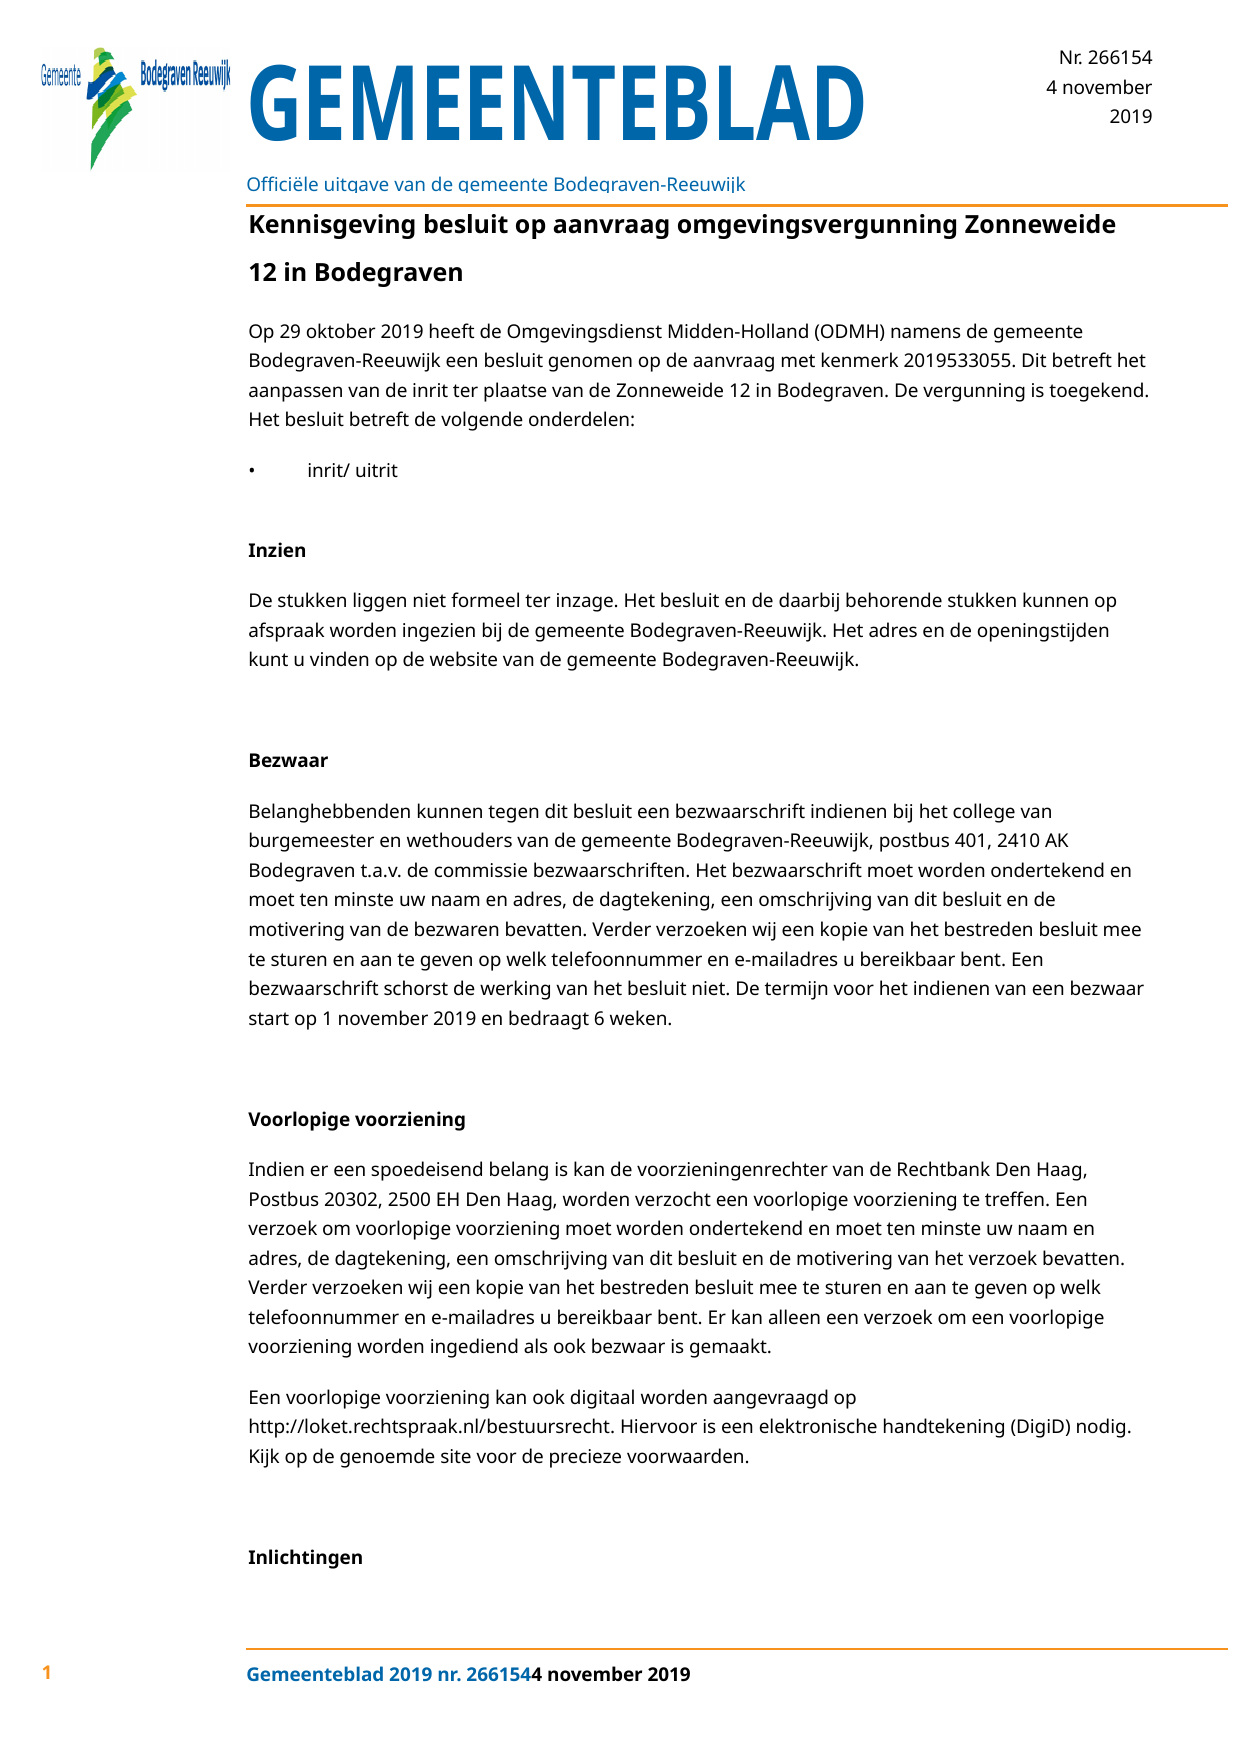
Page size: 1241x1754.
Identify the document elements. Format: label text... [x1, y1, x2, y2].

list inrit/ uitrit [248, 457, 1152, 483]
text Een voorlopige voorziening kan ook digitaal worden aangevraagd op http://loket.rechtspraak.nl/bestuursrecht. Hiervoor is een elektronische handtekening (DigiD) nodig. Kijk op de genoemde site voor de precieze voorwaarden. [248, 1384, 1152, 1469]
text Indien er een spoedeisend belang is kan de voorzieningenrechter van de Rechtbank Den Haag, Postbus 20302, 2500 EH Den Haag, worden verzocht een voorlopige voorziening te treffen. Een verzoek om voorlopige voorziening moet worden ondertekend en moet ten minste uw naam en adres, de dagtekening, een omschrijving van dit besluit en de motivering van het verzoek bevatten. Verder verzoeken wij een kopie van het bestreden besluit mee te sturen en aan te geven op welk telefoonnummer en e-mailadres u bereikbaar bent. Er kan alleen een verzoek om een voorlopige voorziening worden ingediend als ook bezwaar is gemaakt. [248, 1156, 1152, 1359]
text Kennisgeving besluit op aanvraag omgevingsvergunning Zonneweide 12 in Bodegraven [248, 207, 1152, 288]
picture [41, 47, 231, 172]
text Voorlopige voorziening [248, 1106, 1152, 1132]
text Op 29 oktober 2019 heeft de Omgevingsdienst Midden-Holland (ODMH) namens de gemeente Bodegraven-Reeuwijk een besluit genomen op de aanvraag met kenmerk 2019533055. Dit betreft het aanpassen van de inrit ter plaatse van de Zonneweide 12 in Bodegraven. De vergunning is toegekend. Het besluit betreft de volgende onderdelen: [248, 318, 1152, 432]
text Inzien [248, 537, 1152, 563]
text De stukken liggen niet formeel ter inzage. Het besluit en de daarbij behorende stukken kunnen op afspraak worden ingezien bij de gemeente Bodegraven-Reeuwijk. Het adres en de openingstijden kunt u vinden op de website van de gemeente Bodegraven-Reeuwijk. [248, 587, 1152, 672]
text Belanghebbenden kunnen tegen dit besluit een bezwaarschrift indienen bij het college van burgemeester en wethouders van de gemeente Bodegraven-Reeuwijk, postbus 401, 2410 AK Bodegraven t.a.v. de commissie bezwaarschriften. Het bezwaarschrift moet worden ondertekend en moet ten minste uw naam en adres, de dagtekening, een omschrijving van dit besluit en de motivering van de bezwaren bevatten. Verder verzoeken wij een kopie van het bestreden besluit mee te sturen en aan te geven op welk telefoonnummer en e-mailadres u bereikbaar bent. Een bezwaarschrift schorst de werking van het besluit niet. De termijn voor het indienen van een bezwaar start op 1 november 2019 en bedraagt 6 weken. [248, 798, 1152, 1031]
text Bezwaar [248, 747, 1152, 773]
text Inlichtingen [248, 1544, 1152, 1570]
